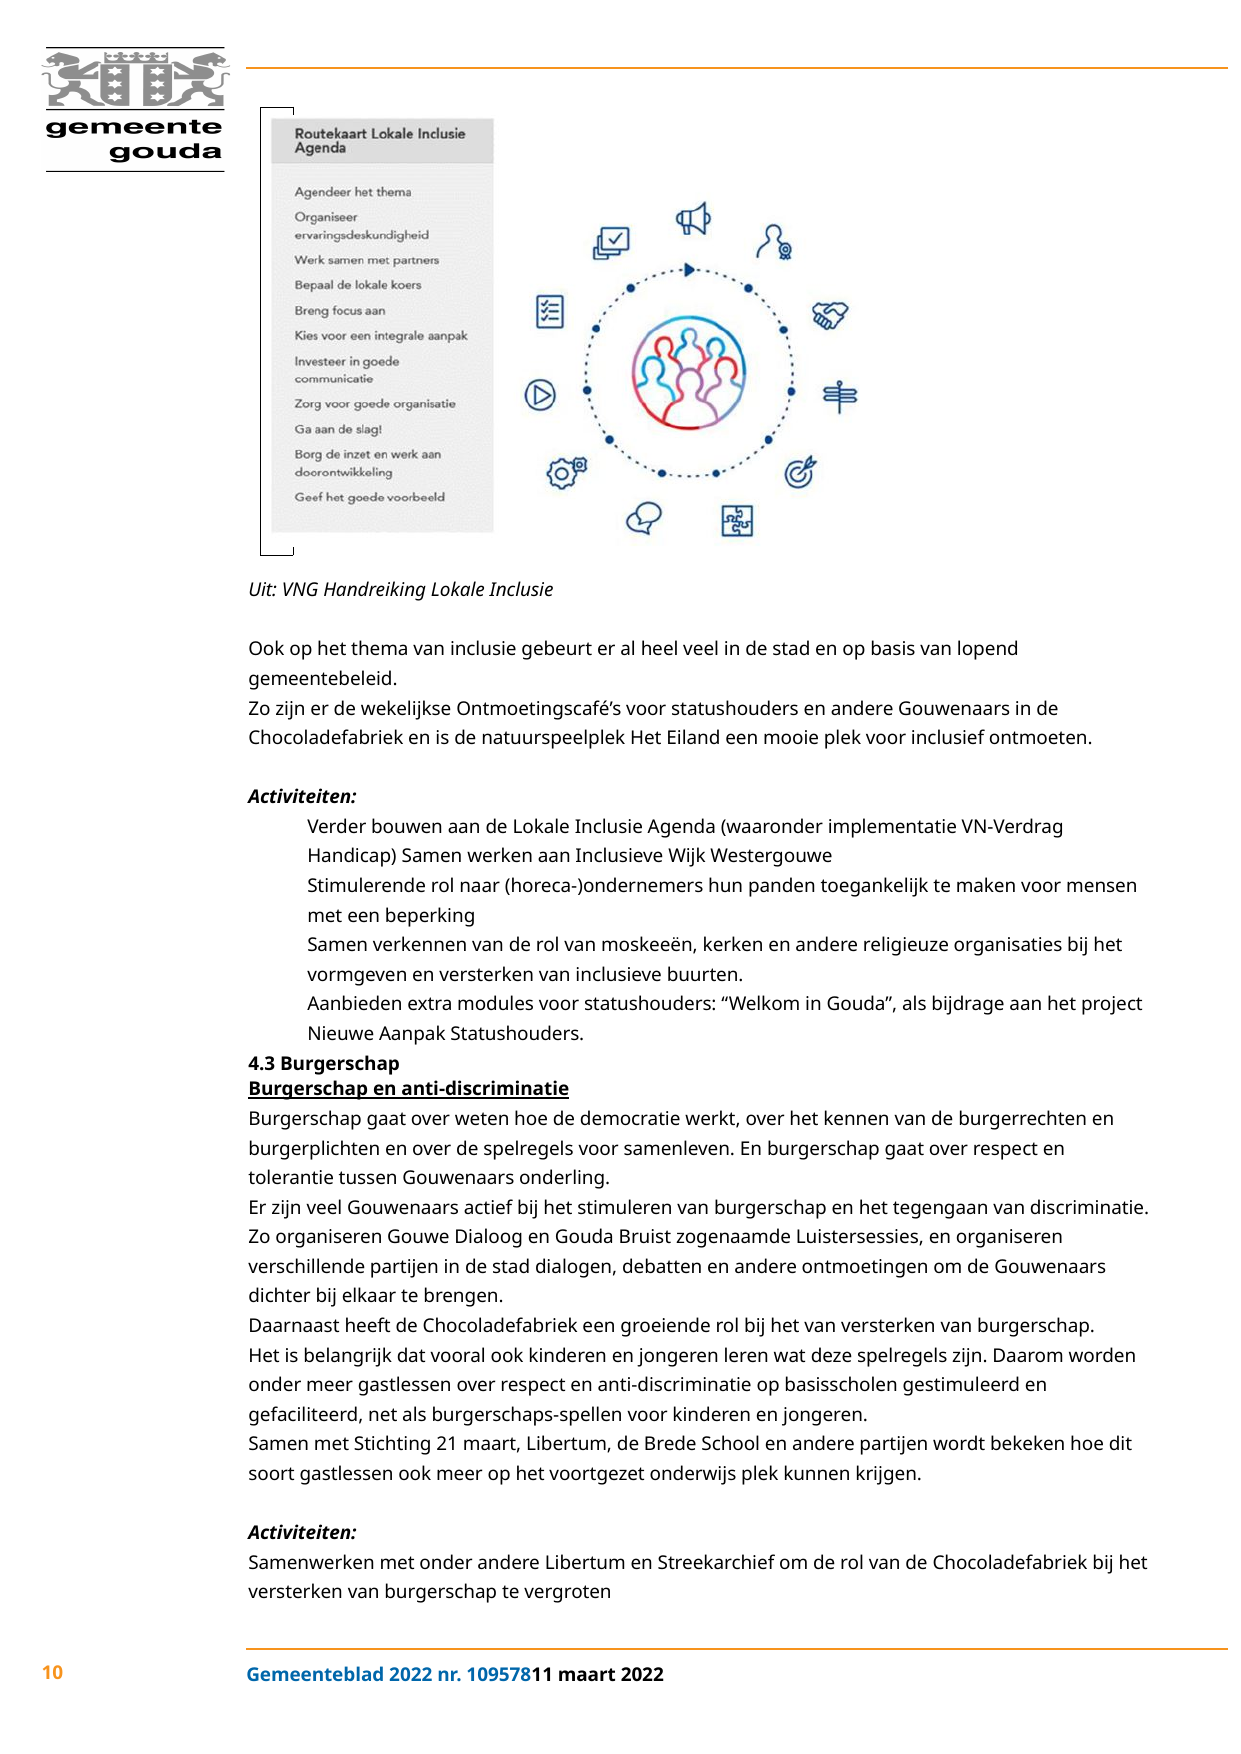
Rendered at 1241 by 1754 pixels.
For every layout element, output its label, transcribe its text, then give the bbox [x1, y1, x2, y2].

text Uit: VNG Handreiking Lokale Inclusie [248, 576, 1152, 602]
list Stimulerende rol naar (horeca-)ondernemers hun panden toegankelijk te maken voor mensen met een beperking [248, 872, 1152, 928]
text Activiteiten: [248, 1519, 1152, 1545]
text Samen met Stichting 21 maart, Libertum, de Brede School en andere partijen wordt bekeken hoe dit soort gastlessen ook meer op het voortgezet onderwijs plek kunnen krijgen. [248, 1431, 1152, 1486]
picture [268, 115, 860, 547]
text 4.3 Burgerschap [248, 1050, 1152, 1076]
text Zo zijn er de wekelijkse Ontmoetingscafé’s voor statushouders en andere Gouwenaars in de Chocoladefabriek en is de natuurspeelplek Het Eiland een mooie plek voor inclusief ontmoeten. [248, 695, 1152, 750]
text Het is belangrijk dat vooral ook kinderen en jongeren leren wat deze spelregels zijn. Daarom worden onder meer gastlessen over respect en anti-discriminatie op basisscholen gestimuleerd en gefaciliteerd, net als burgerschaps-spellen voor kinderen en jongeren. [248, 1342, 1152, 1427]
text Samenwerken met onder andere Libertum en Streekarchief om de rol van de Chocoladefabriek bij het versterken van burgerschap te vergroten [248, 1549, 1152, 1604]
text Daarnaast heeft de Chocoladefabriek een groeiende rol bij het van versterken van burgerschap. [248, 1312, 1152, 1338]
text Er zijn veel Gouwenaars actief bij het stimuleren van burgerschap en het tegengaan van discriminatie. Zo organiseren Gouwe Dialoog en Gouda Bruist zogenaamde Luistersessies, en organiseren verschillende partijen in de stad dialogen, debatten en andere ontmoetingen om de Gouwenaars dichter bij elkaar te brengen. [248, 1194, 1152, 1308]
text Ook op het thema van inclusie gebeurt er al heel veel in de stad en op basis van lopend gemeentebeleid. [248, 636, 1152, 691]
list Verder bouwen aan de Lokale Inclusie Agenda (waaronder implementatie VN-Verdrag Handicap) Samen werken aan Inclusieve Wijk Westergouwe [248, 813, 1152, 868]
text Burgerschap en anti-discriminatie [248, 1076, 1152, 1101]
picture [41, 47, 231, 172]
text Activiteiten: [248, 783, 1152, 809]
list Samen verkennen van de rol van moskeeën, kerken en andere religieuze organisaties bij het vormgeven en versterken van inclusieve buurten. [248, 931, 1152, 987]
list Aanbieden extra modules voor statushouders: “Welkom in Gouda”, als bijdrage aan het project Nieuwe Aanpak Statushouders. [248, 991, 1152, 1046]
text Burgerschap gaat over weten hoe de democratie werkt, over het kennen van de burgerrechten en burgerplichten en over de spelregels voor samenleven. En burgerschap gaat over respect en tolerantie tussen Gouwenaars onderling. [248, 1105, 1152, 1190]
